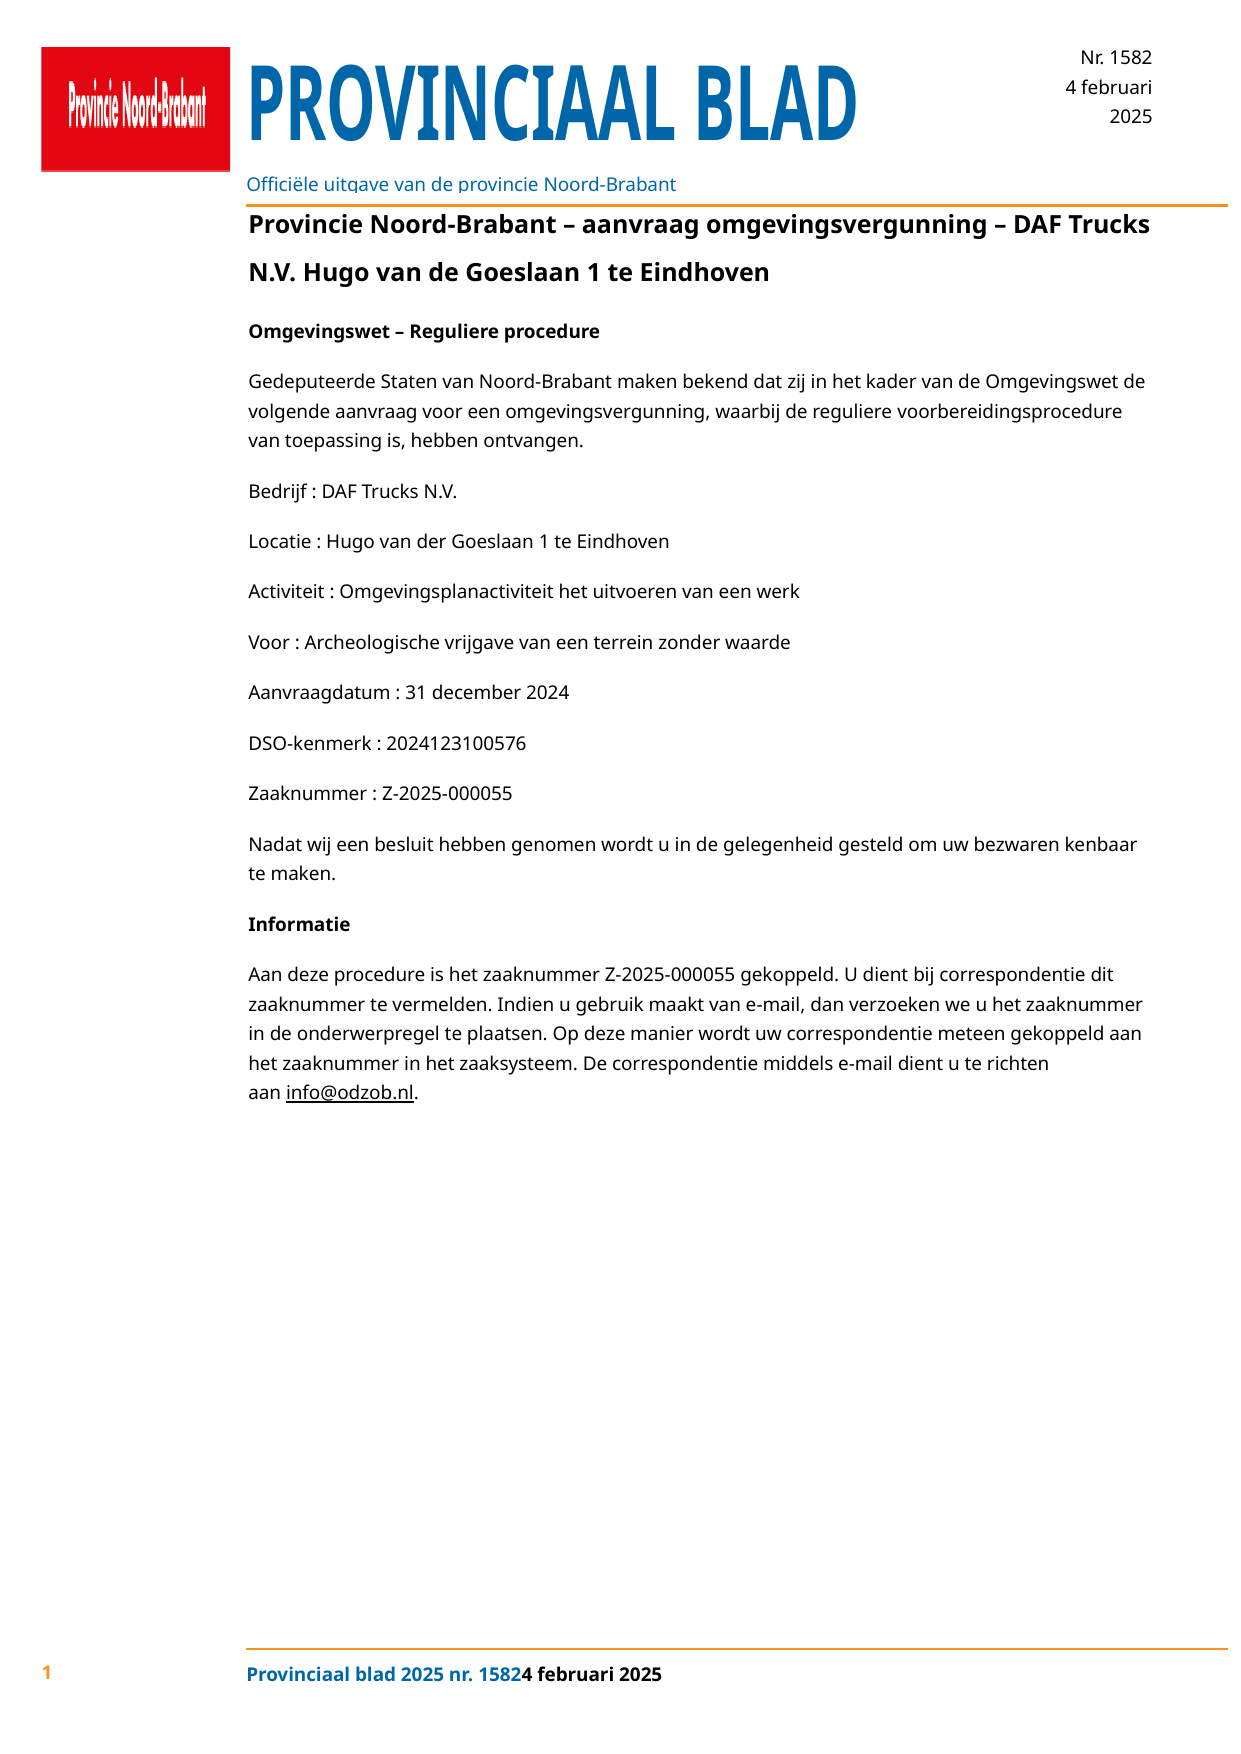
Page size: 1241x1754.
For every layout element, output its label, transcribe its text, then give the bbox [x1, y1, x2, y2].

text DSO-kenmerk : 2024123100576 [248, 730, 1152, 756]
text Activiteit : Omgevingsplanactiviteit het uitvoeren van een werk [248, 579, 1152, 604]
text Voor : Archeologische vrijgave van een terrein zonder waarde [248, 629, 1152, 655]
text Zaaknummer : Z-2025-000055 [248, 780, 1152, 806]
text Provincie Noord-Brabant – aanvraag omgevingsvergunning – DAF Trucks N.V. Hugo van de Goeslaan 1 te Eindhoven [248, 207, 1152, 288]
text Aanvraagdatum : 31 december 2024 [248, 679, 1152, 705]
text Aan deze procedure is het zaaknummer Z-2025-000055 gekoppeld. U dient bij correspondentie dit zaaknummer te vermelden. Indien u gebruik maakt van e-mail, dan verzoeken we u het zaaknummer in de onderwerpregel te plaatsen. Op deze manier wordt uw correspondentie meteen gekoppeld aan het zaaknummer in het zaaksysteem. De correspondentie middels e-mail dient u te richten aan info@odzob.nl. [248, 961, 1152, 1105]
text Bedrijf : DAF Trucks N.V. [248, 478, 1152, 504]
text Nadat wij een besluit hebben genomen wordt u in de gelegenheid gesteld om uw bezwaren kenbaar te maken. [248, 831, 1152, 886]
text Informatie [248, 911, 1152, 937]
picture [41, 47, 231, 172]
text Gedeputeerde Staten van Noord-Brabant maken bekend dat zij in het kader van de Omgevingswet de volgende aanvraag voor een omgevingsvergunning, waarbij de reguliere voorbereidingsprocedure van toepassing is, hebben ontvangen. [248, 368, 1152, 453]
text Locatie : Hugo van der Goeslaan 1 te Eindhoven [248, 528, 1152, 554]
text Omgevingswet – Reguliere procedure [248, 318, 1152, 344]
